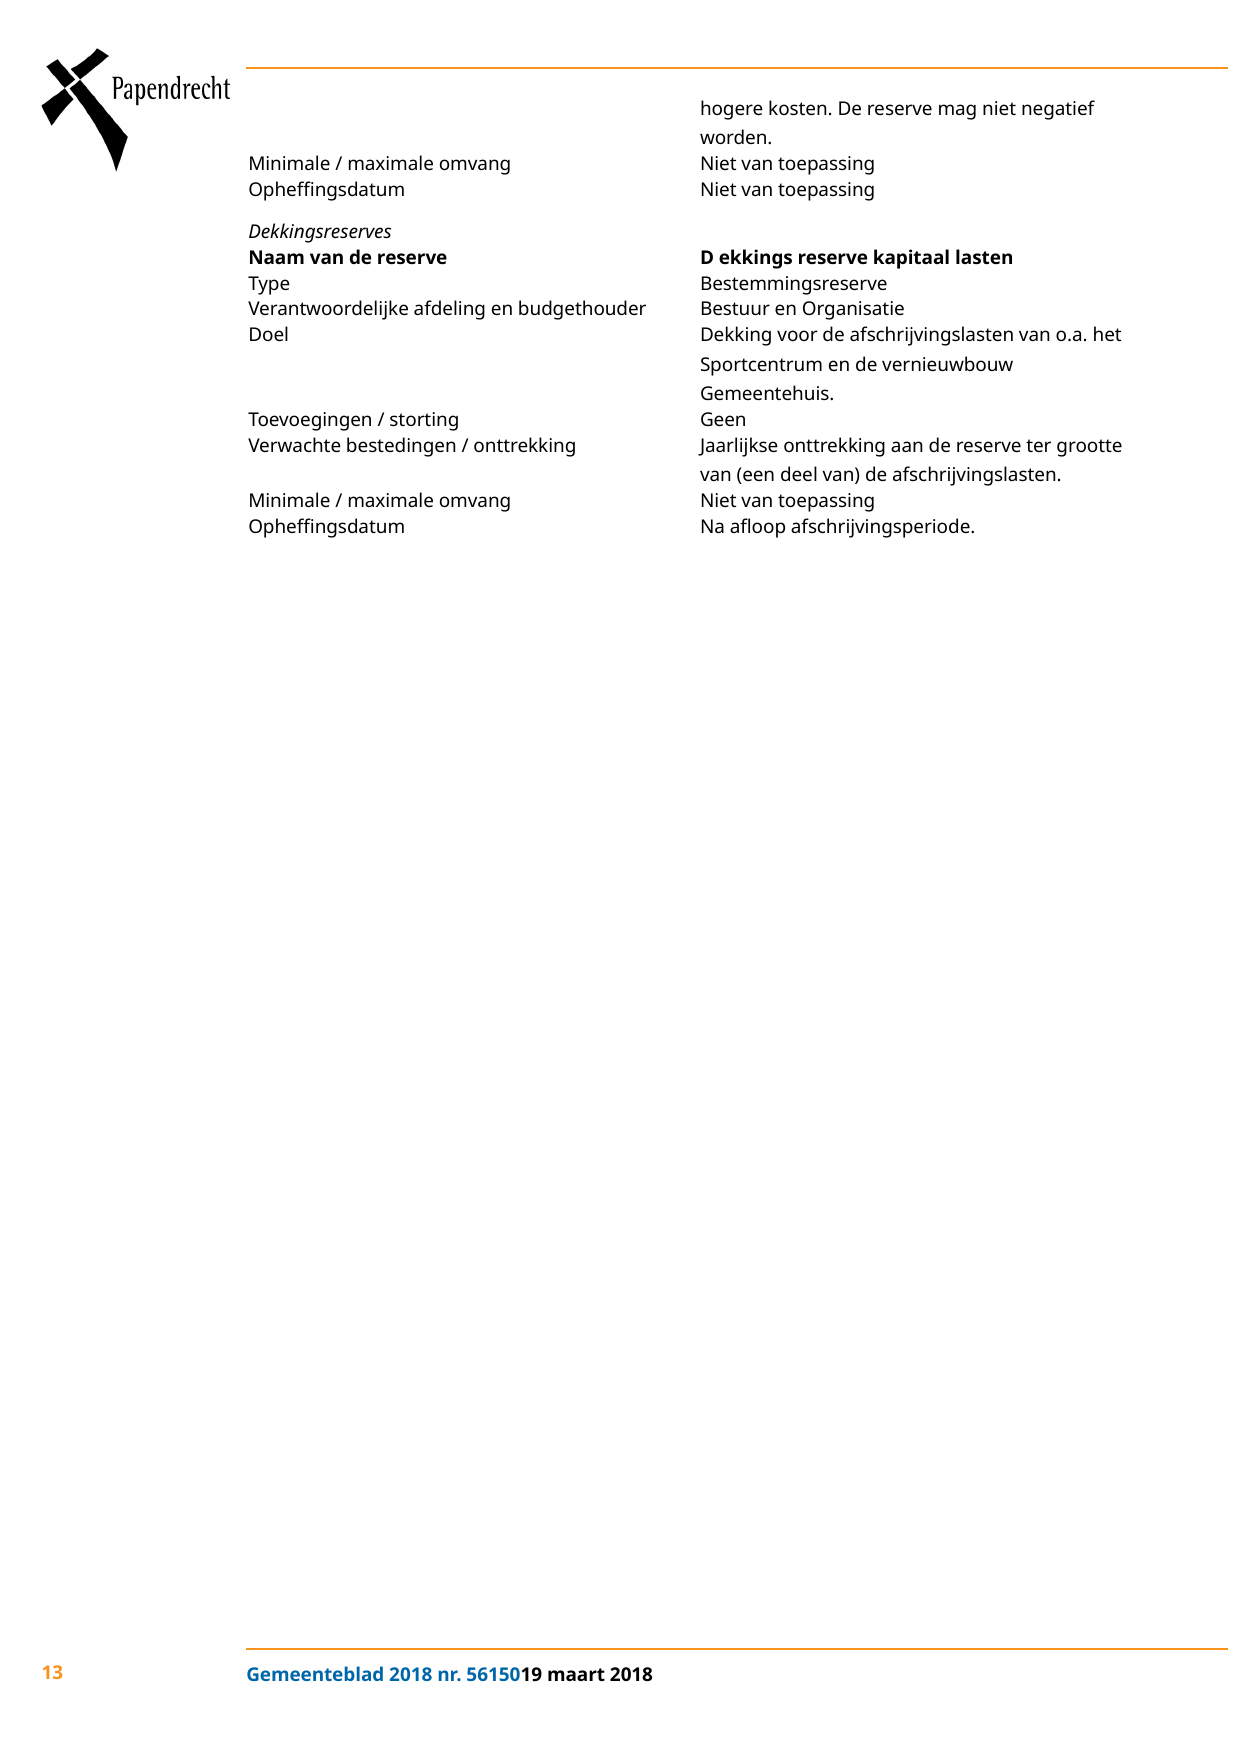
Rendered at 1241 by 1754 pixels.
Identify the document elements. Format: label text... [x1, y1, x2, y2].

table_cell Niet van toepassing [700, 487, 1152, 513]
table_cell Geen [700, 406, 1152, 432]
table_cell Minimale / maximale omvang [248, 150, 700, 176]
table_cell Verwachte bestedingen / onttrekking [248, 432, 700, 487]
table_header Naam van de reserve [248, 244, 700, 270]
table_cell Type [248, 270, 700, 296]
table_cell Opheffingsdatum [248, 176, 700, 202]
table_cell Dekking voor de afschrijvingslasten van o.a. het Sportcentrum en de vernieuwbouw Gemeentehuis. [700, 321, 1152, 406]
table_cell Na afloop afschrijvingsperiode. [700, 513, 1152, 539]
table_cell [248, 95, 700, 150]
table_cell Doel [248, 321, 700, 406]
table_cell Minimale / maximale omvang [248, 487, 700, 513]
table_cell Bestuur en Organisatie [700, 296, 1152, 321]
table_cell Opheffingsdatum [248, 513, 700, 539]
table_cell Niet van toepassing [700, 150, 1152, 176]
table_cell Bestemmingsreserve [700, 270, 1152, 296]
table_cell Toevoegingen / storting [248, 406, 700, 432]
table_cell Jaarlijkse onttrekking aan de reserve ter grootte van (een deel van) de afschrijvingslasten. [700, 432, 1152, 487]
text Dekkingsreserves [248, 218, 1152, 244]
table_header D ekkings reserve kapitaal lasten [700, 244, 1152, 270]
table_cell Verantwoordelijke afdeling en budgethouder [248, 296, 700, 321]
table_cell Niet van toepassing [700, 176, 1152, 202]
table_cell hogere kosten. De reserve mag niet negatief worden. [700, 95, 1152, 150]
picture [41, 47, 231, 172]
